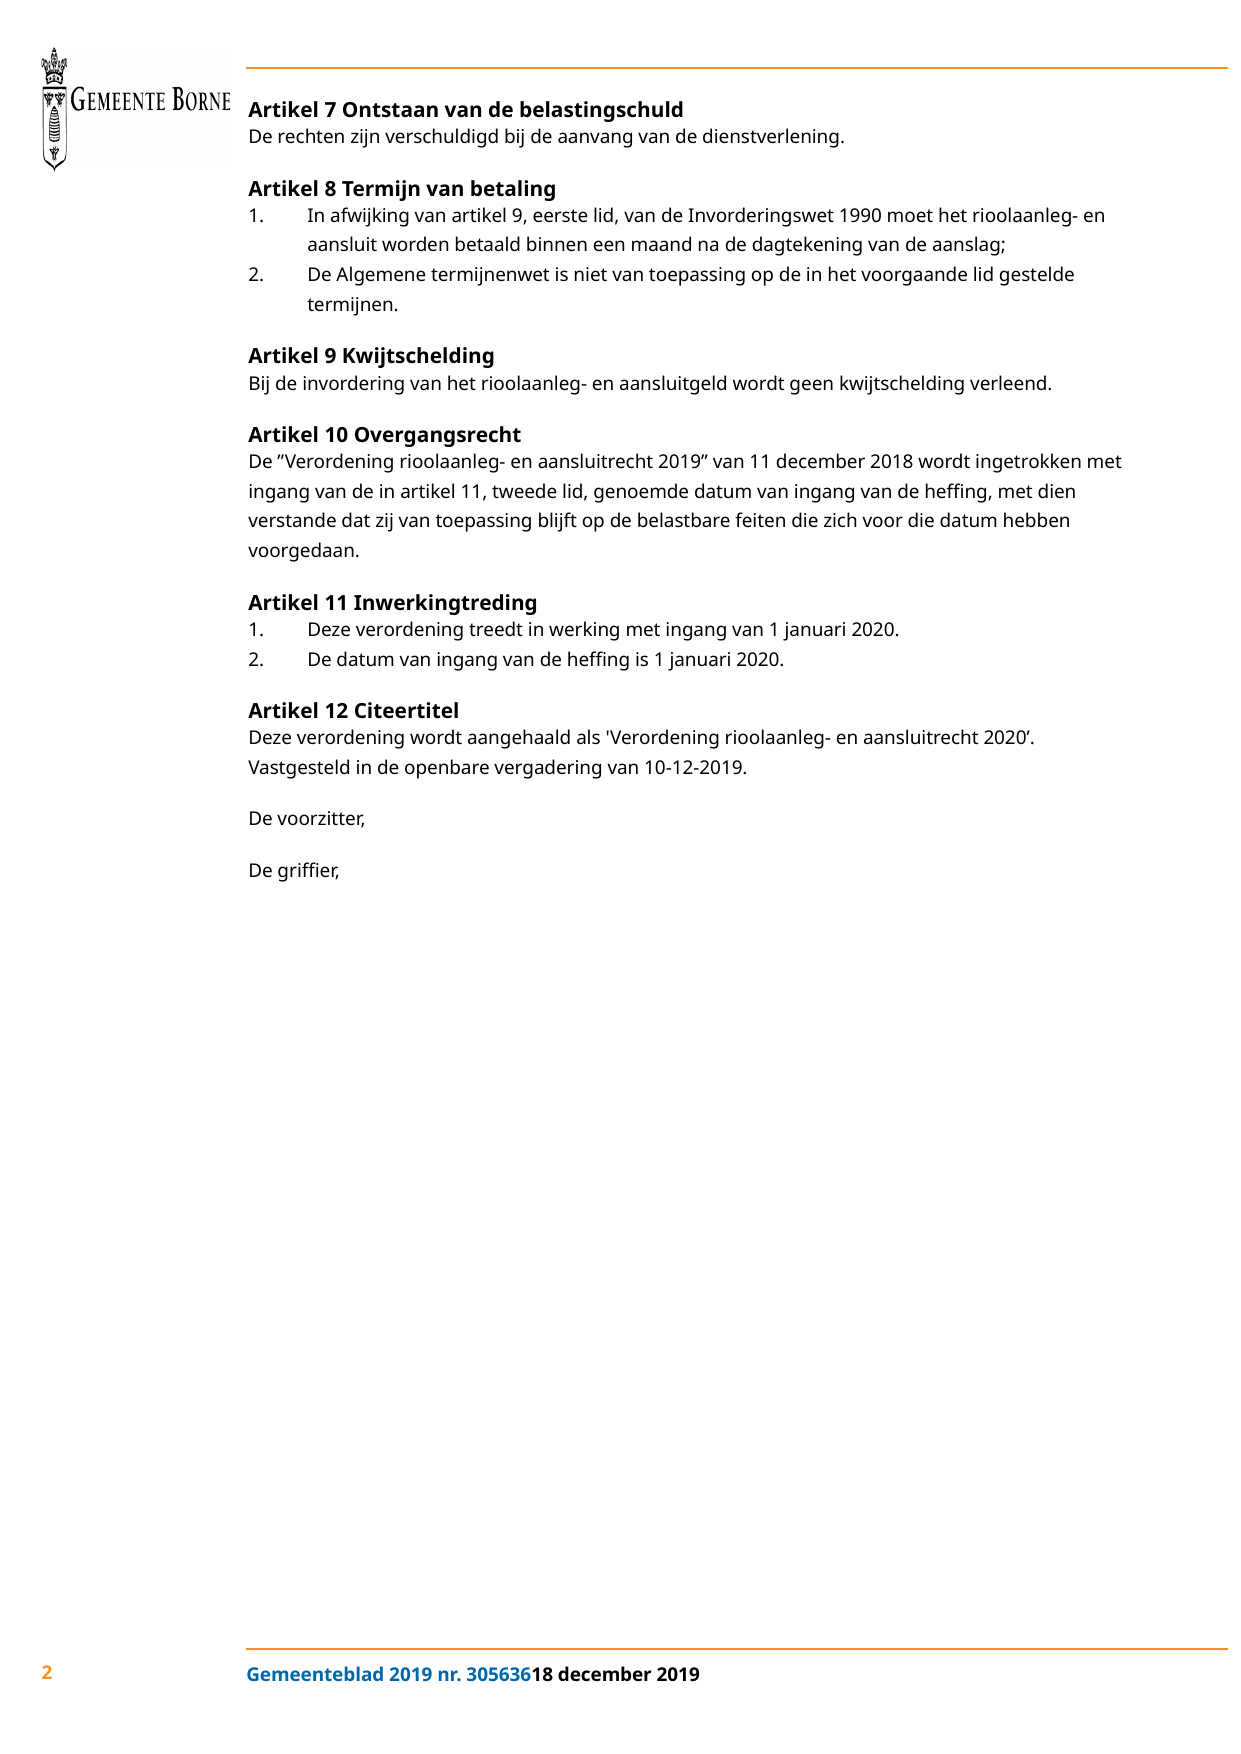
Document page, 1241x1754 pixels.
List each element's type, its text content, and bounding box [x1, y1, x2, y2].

text Artikel 12 Citeertitel [248, 696, 1152, 724]
text Artikel 10 Overgangsrecht [248, 420, 1152, 448]
list De datum van ingang van de heffing is 1 januari 2020. [248, 646, 1152, 671]
text De ”Verordening rioolaanleg- en aansluitrecht 2019” van 11 december 2018 wordt ingetrokken met ingang van de in artikel 11, tweede lid, genoemde datum van ingang van de heffing, met dien verstande dat zij van toepassing blijft op de belastbare feiten die zich voor die datum hebben voorgedaan. [248, 448, 1152, 563]
text De griffier, [248, 857, 1152, 883]
text Deze verordening wordt aangehaald als 'Verordening rioolaanleg- en aansluitrecht 2020’. [248, 724, 1152, 750]
text Bij de invordering van het rioolaanleg- en aansluitgeld wordt geen kwijtschelding verleend. [248, 370, 1152, 395]
text De voorzitter, [248, 806, 1152, 831]
list In afwijking van artikel 9, eerste lid, van de Invorderingswet 1990 moet het rioolaanleg- en aansluit worden betaald binnen een maand na de dagtekening van de aanslag; [248, 202, 1152, 257]
text Vastgesteld in de openbare vergadering van 10-12-2019. [248, 754, 1152, 780]
text Artikel 8 Termijn van betaling [248, 174, 1152, 202]
text Artikel 9 Kwijtschelding [248, 341, 1152, 370]
picture [41, 47, 231, 172]
list De Algemene termijnenwet is niet van toepassing op de in het voorgaande lid gestelde termijnen. [248, 261, 1152, 317]
text Artikel 7 Ontstaan van de belastingschuld [248, 95, 1152, 123]
text Artikel 11 Inwerkingtreding [248, 588, 1152, 616]
text De rechten zijn verschuldigd bij de aanvang van de dienstverlening. [248, 123, 1152, 149]
list Deze verordening treedt in werking met ingang van 1 januari 2020. [248, 616, 1152, 642]
